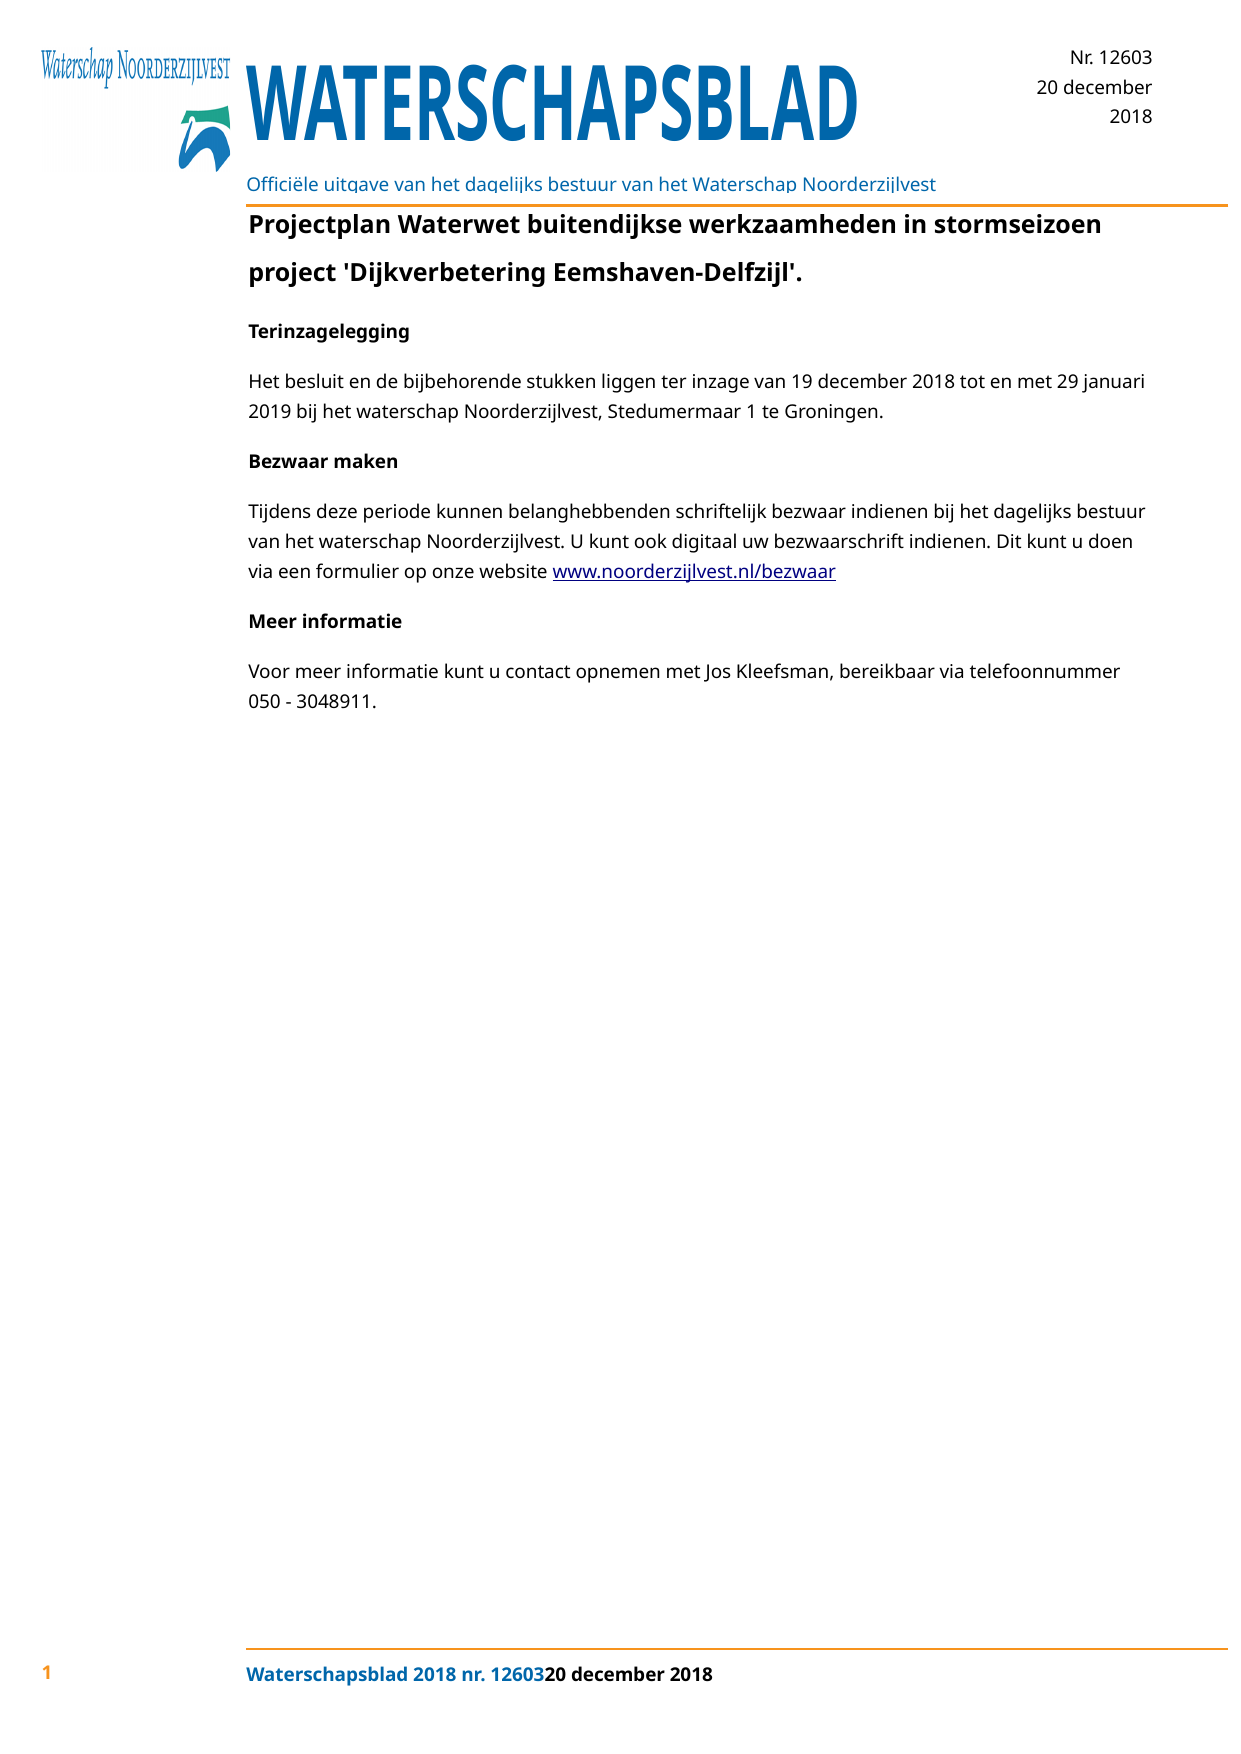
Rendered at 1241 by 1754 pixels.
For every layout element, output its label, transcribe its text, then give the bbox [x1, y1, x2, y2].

text Bezwaar maken [248, 448, 1152, 474]
text Het besluit en de bijbehorende stukken liggen ter inzage van 19 december 2018 tot en met 29 januari 2019 bij het waterschap Noorderzijlvest, Stedumermaar 1 te Groningen. [248, 368, 1152, 424]
text Voor meer informatie kunt u contact opnemen met Jos Kleefsman, bereikbaar via telefoonnummer 050 - 3048911. [248, 659, 1152, 714]
text Terinzagelegging [248, 318, 1152, 344]
text Projectplan Waterwet buitendijkse werkzaamheden in stormseizoen project 'Dijkverbetering Eemshaven-Delfzijl'. [248, 207, 1152, 288]
picture [41, 47, 231, 172]
text Meer informatie [248, 608, 1152, 634]
text Tijdens deze periode kunnen belanghebbenden schriftelijk bezwaar indienen bij het dagelijks bestuur van het waterschap Noorderzijlvest. U kunt ook digitaal uw bezwaarschrift indienen. Dit kunt u doen via een formulier op onze website www.noorderzijlvest.nl/bezwaar [248, 499, 1152, 584]
